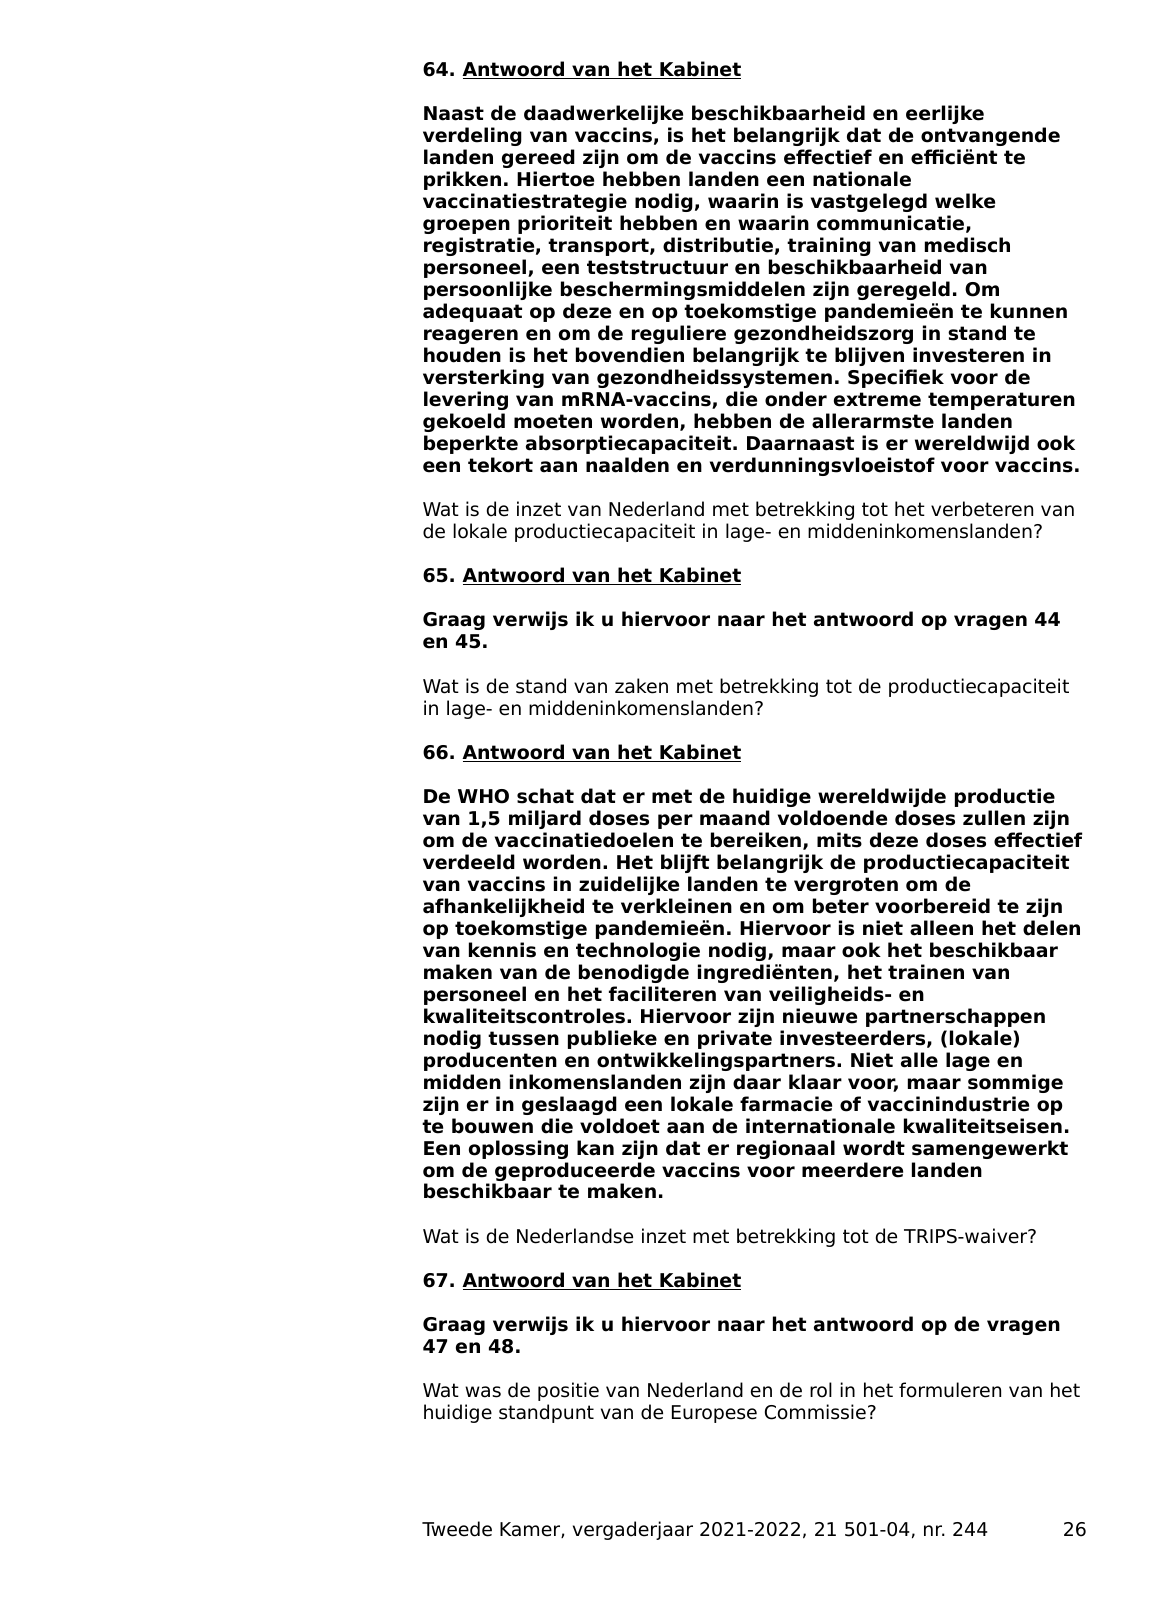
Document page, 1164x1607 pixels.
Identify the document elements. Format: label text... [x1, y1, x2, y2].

text Wat is de Nederlandse inzet met betrekking tot de TRIPS-waiver? [422, 1226, 1087, 1248]
text Wat is de inzet van Nederland met betrekking tot het verbeteren van de lokale productiecapaciteit in lage- en middeninkomenslanden? [422, 499, 1087, 543]
text De WHO schat dat er met de huidige wereldwijde productie van 1,5 miljard doses per maand voldoende doses zullen zijn om de vaccinatiedoelen te bereiken, mits deze doses effectief verdeeld worden. Het blijft belangrijk de productiecapaciteit van vaccins in zuidelijke landen te vergroten om de afhankelijkheid te verkleinen en om beter voorbereid te zijn op toekomstige pandemieën. Hiervoor is niet alleen het delen van kennis en technologie nodig, maar ook het beschikbaar maken van de benodigde ingrediënten, het trainen van personeel en het faciliteren van veiligheids- en kwaliteitscontroles. Hiervoor zijn nieuwe partnerschappen nodig tussen publieke en private investeerders, (lokale) producenten en ontwikkelingspartners. Niet alle lage en midden inkomenslanden zijn daar klaar voor, maar sommige zijn er in geslaagd een lokale farmacie of vaccinindustrie op te bouwen die voldoet aan de internationale kwaliteitseisen. Een oplossing kan zijn dat er regionaal wordt samengewerkt om de geproduceerde vaccins voor meerdere landen beschikbaar te maken. [422, 786, 1087, 1203]
text Wat was de positie van Nederland en de rol in het formuleren van het huidige standpunt van de Europese Commissie? [422, 1380, 1087, 1424]
text Graag verwijs ik u hiervoor naar het antwoord op de vragen 47 en 48. [422, 1314, 1087, 1358]
subtitle 65. Antwoord van het Kabinet [422, 565, 1087, 587]
subtitle 67. Antwoord van het Kabinet [422, 1270, 1087, 1292]
text Graag verwijs ik u hiervoor naar het antwoord op vragen 44 en 45. [422, 609, 1087, 653]
subtitle 66. Antwoord van het Kabinet [422, 742, 1087, 764]
subtitle 64. Antwoord van het Kabinet [422, 59, 1087, 81]
text Naast de daadwerkelijke beschikbaarheid en eerlijke verdeling van vaccins, is het belangrijk dat de ontvangende landen gereed zijn om de vaccins effectief en efficiënt te prikken. Hiertoe hebben landen een nationale vaccinatiestrategie nodig, waarin is vastgelegd welke groepen prioriteit hebben en waarin communicatie, registratie, transport, distributie, training van medisch personeel, een teststructuur en beschikbaarheid van persoonlijke beschermingsmiddelen zijn geregeld. Om adequaat op deze en op toekomstige pandemieën te kunnen reageren en om de reguliere gezondheidszorg in stand te houden is het bovendien belangrijk te blijven investeren in versterking van gezondheidssystemen. Specifiek voor de levering van mRNA-vaccins, die onder extreme temperaturen gekoeld moeten worden, hebben de allerarmste landen beperkte absorptiecapaciteit. Daarnaast is er wereldwijd ook een tekort aan naalden en verdunningsvloeistof voor vaccins. [422, 103, 1087, 477]
text Wat is de stand van zaken met betrekking tot de productiecapaciteit in lage- en middeninkomenslanden? [422, 676, 1087, 719]
